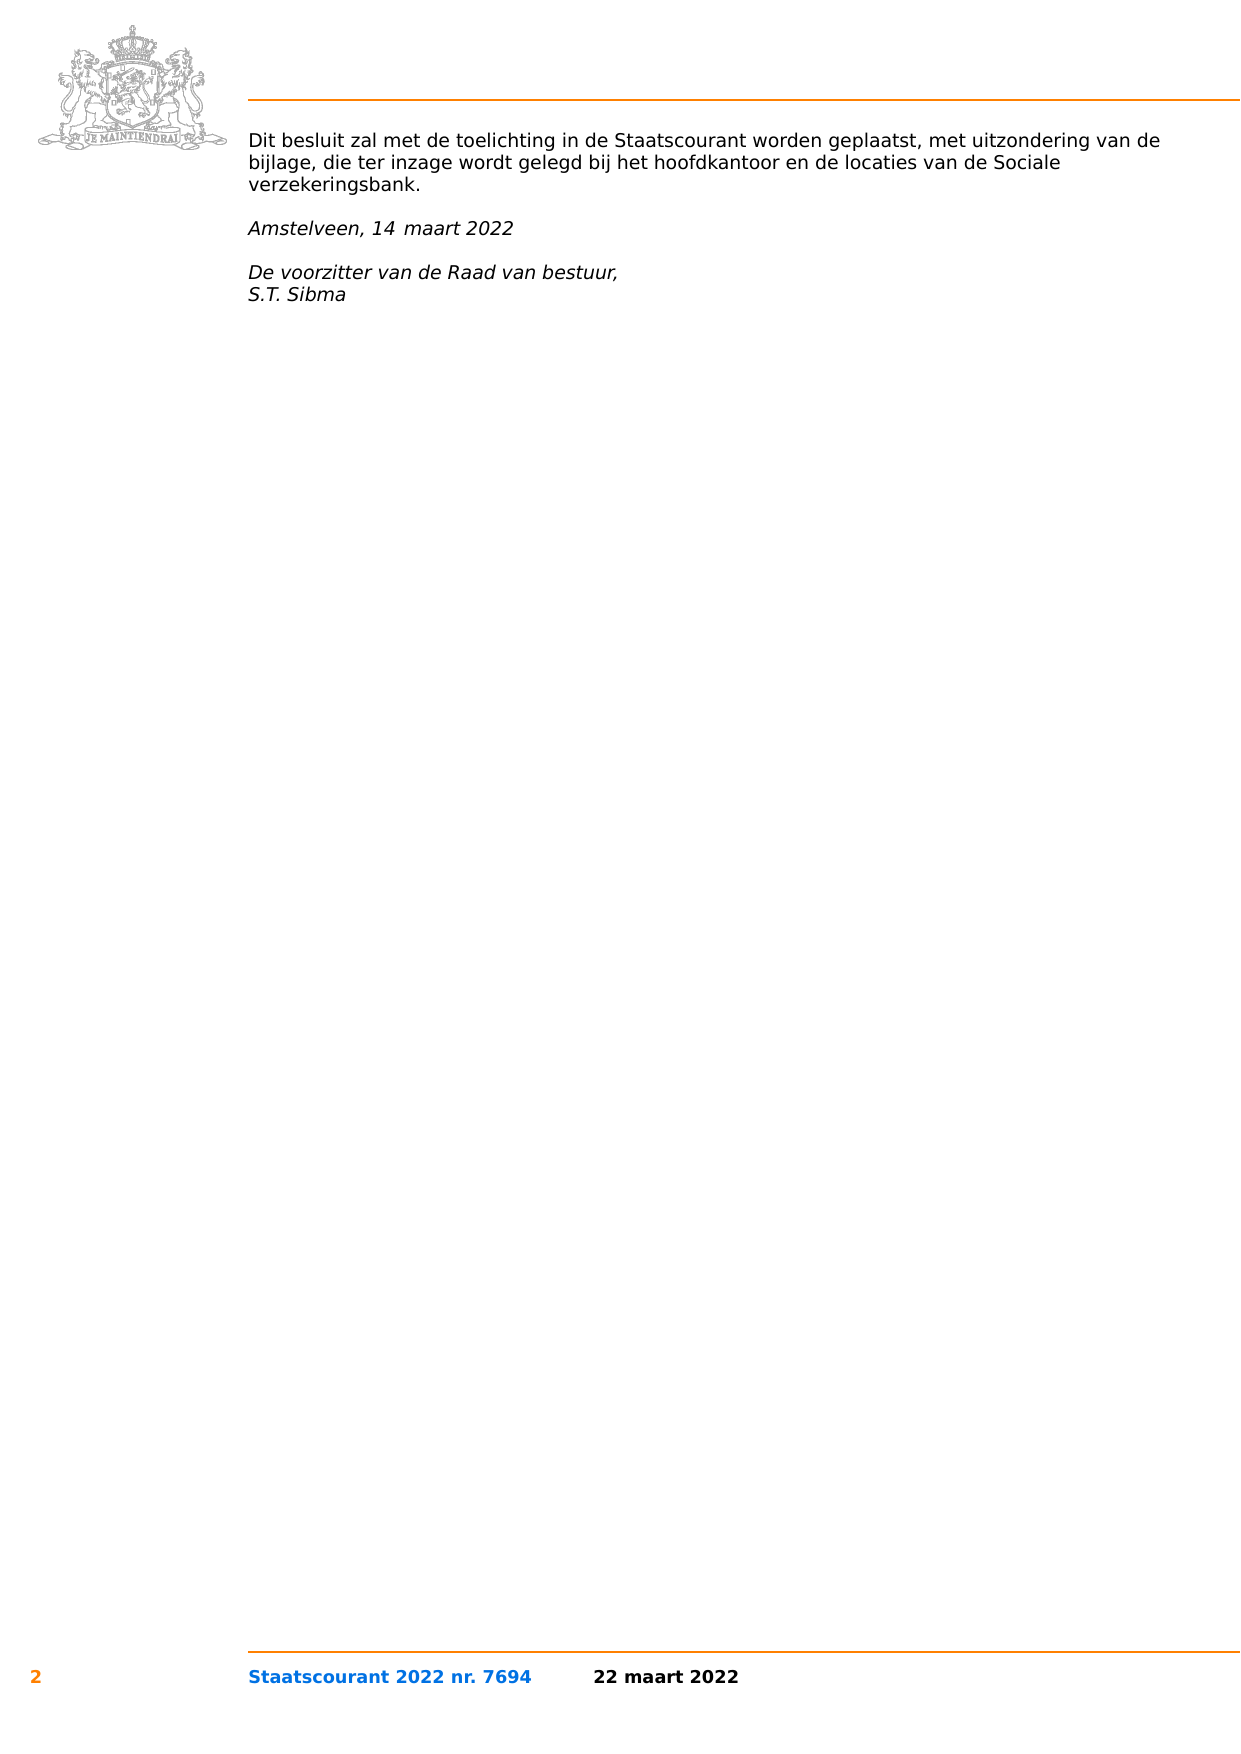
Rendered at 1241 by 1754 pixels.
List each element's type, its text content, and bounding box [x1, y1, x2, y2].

text De voorzitter van de Raad van bestuur, S.T. Sibma [248, 262, 1163, 306]
text Dit besluit zal met de toelichting in de Staatscourant worden geplaatst, met uitzondering van de bijlage, die ter inzage wordt gelegd bij het hoofdkantoor en de locaties van de Sociale verzekeringsbank. [248, 130, 1163, 196]
picture [38, 25, 227, 150]
text Amstelveen, 14 maart 2022 [248, 218, 1163, 240]
